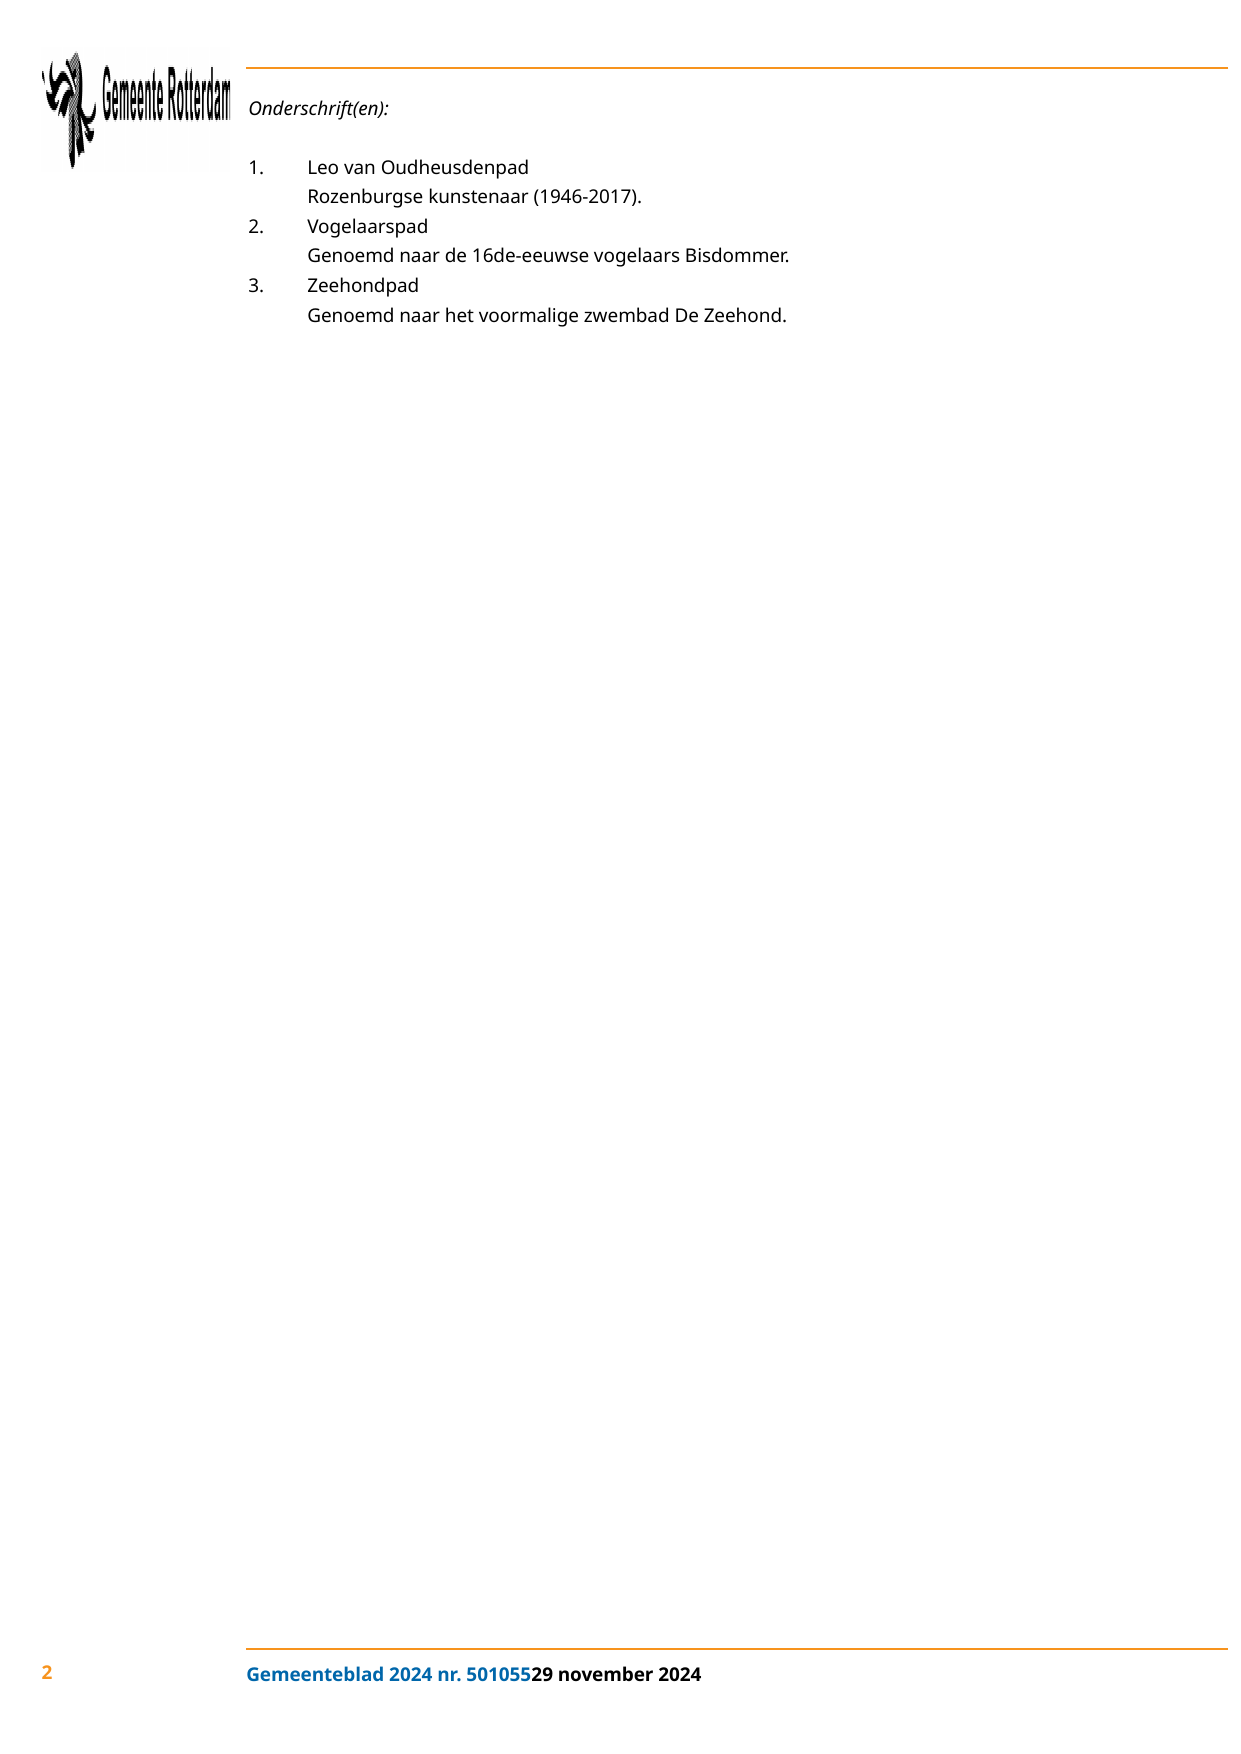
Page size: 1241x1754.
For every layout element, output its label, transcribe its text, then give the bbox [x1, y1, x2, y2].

list Genoemd naar het voormalige zwembad De Zeehond. [248, 302, 1152, 328]
list Leo van Oudheusdenpad [248, 154, 1152, 180]
text Onderschrift(en): [248, 95, 1152, 121]
list Zeehondpad [248, 272, 1152, 298]
list Genoemd naar de 16de-eeuwse vogelaars Bisdommer. [248, 243, 1152, 268]
list Vogelaarspad [248, 213, 1152, 239]
list Rozenburgse kunstenaar (1946-2017). [248, 183, 1152, 209]
picture [41, 47, 231, 172]
